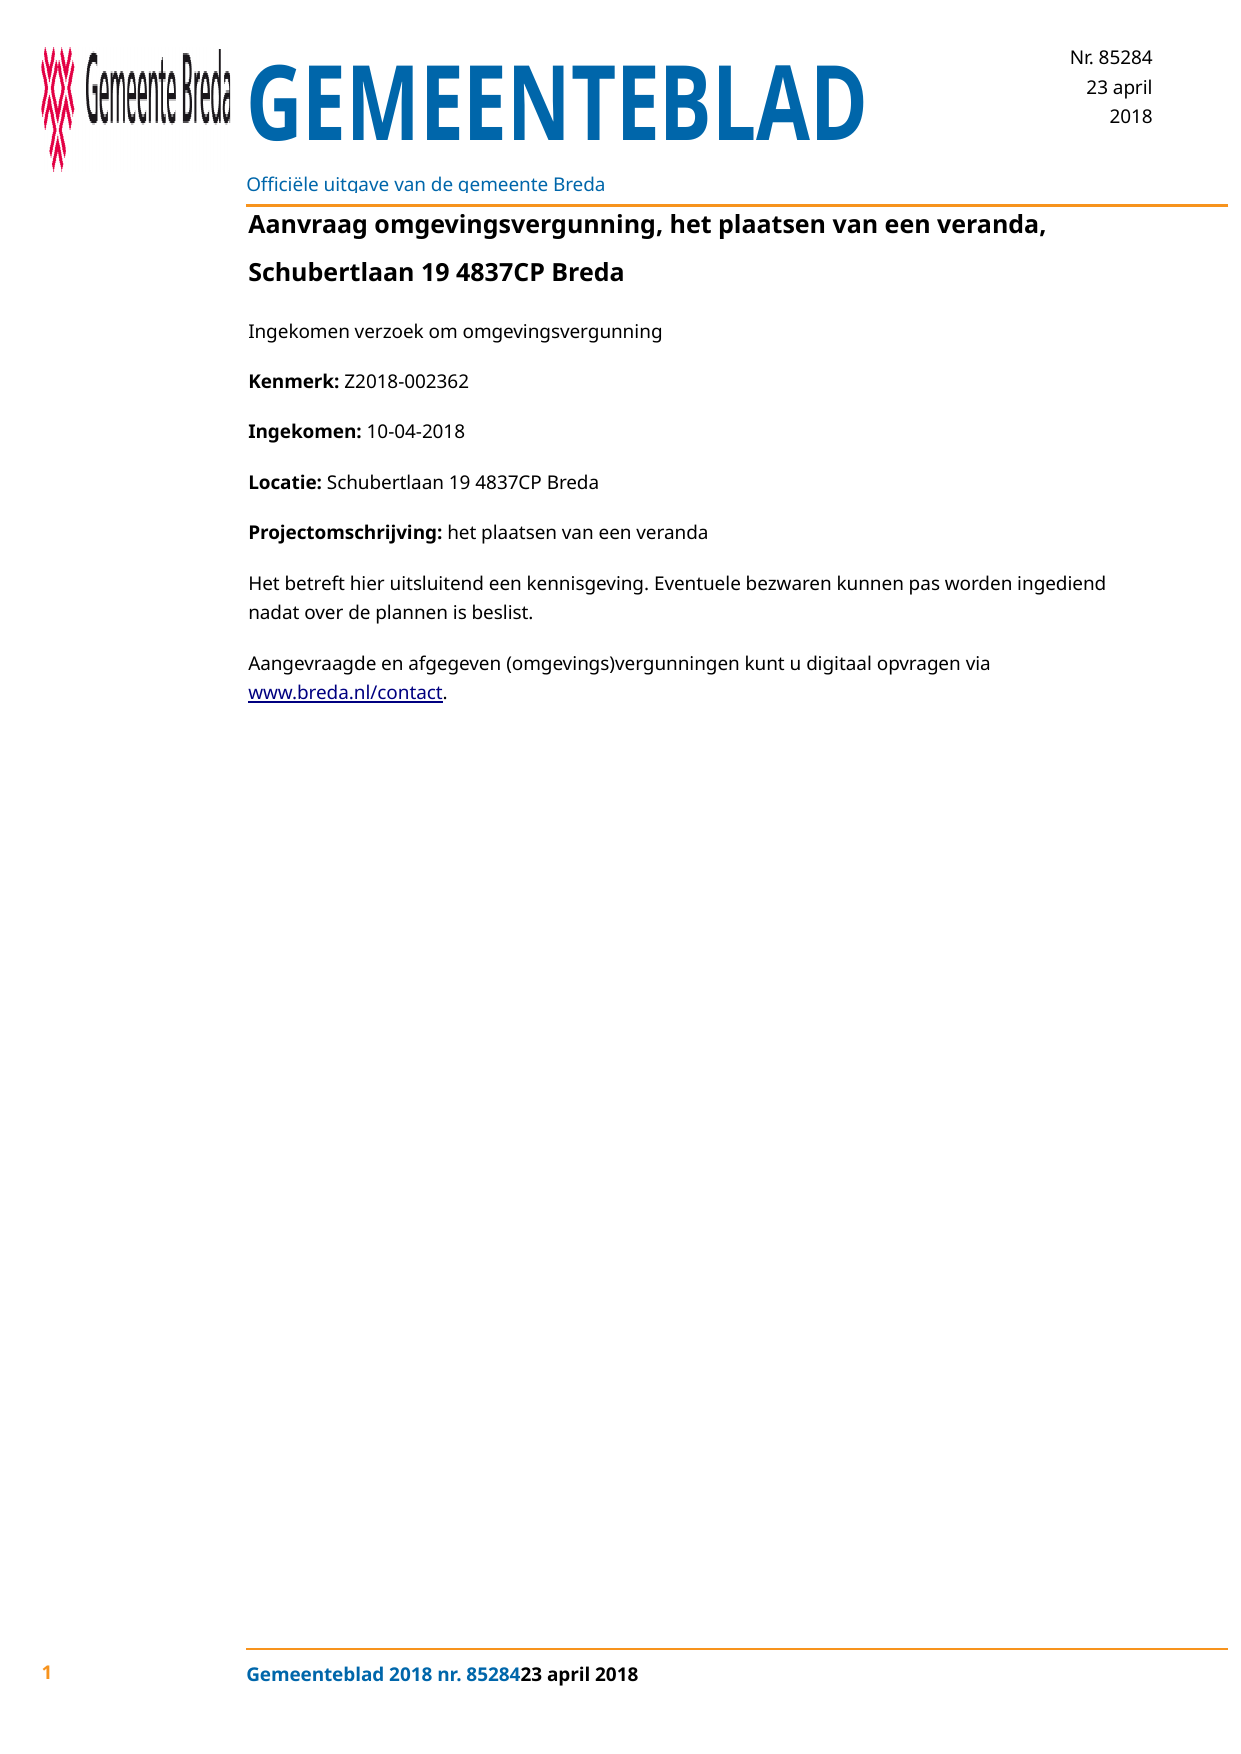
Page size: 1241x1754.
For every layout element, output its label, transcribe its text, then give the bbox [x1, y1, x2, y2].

text Ingekomen verzoek om omgevingsvergunning [248, 318, 1152, 344]
text Kenmerk: Z2018-002362 [248, 368, 1152, 394]
text Projectomschrijving: het plaatsen van een veranda [248, 519, 1152, 545]
text Het betreft hier uitsluitend een kennisgeving. Eventuele bezwaren kunnen pas worden ingediend nadat over de plannen is beslist. [248, 570, 1152, 625]
text Aanvraag omgevingsvergunning, het plaatsen van een veranda, Schubertlaan 19 4837CP Breda [248, 207, 1152, 288]
text Aangevraagde en afgegeven (omgevings)vergunningen kunt u digitaal opvragen via www.breda.nl/contact. [248, 650, 1152, 705]
text Locatie: Schubertlaan 19 4837CP Breda [248, 469, 1152, 495]
text Ingekomen: 10-04-2018 [248, 419, 1152, 444]
picture [41, 47, 231, 172]
